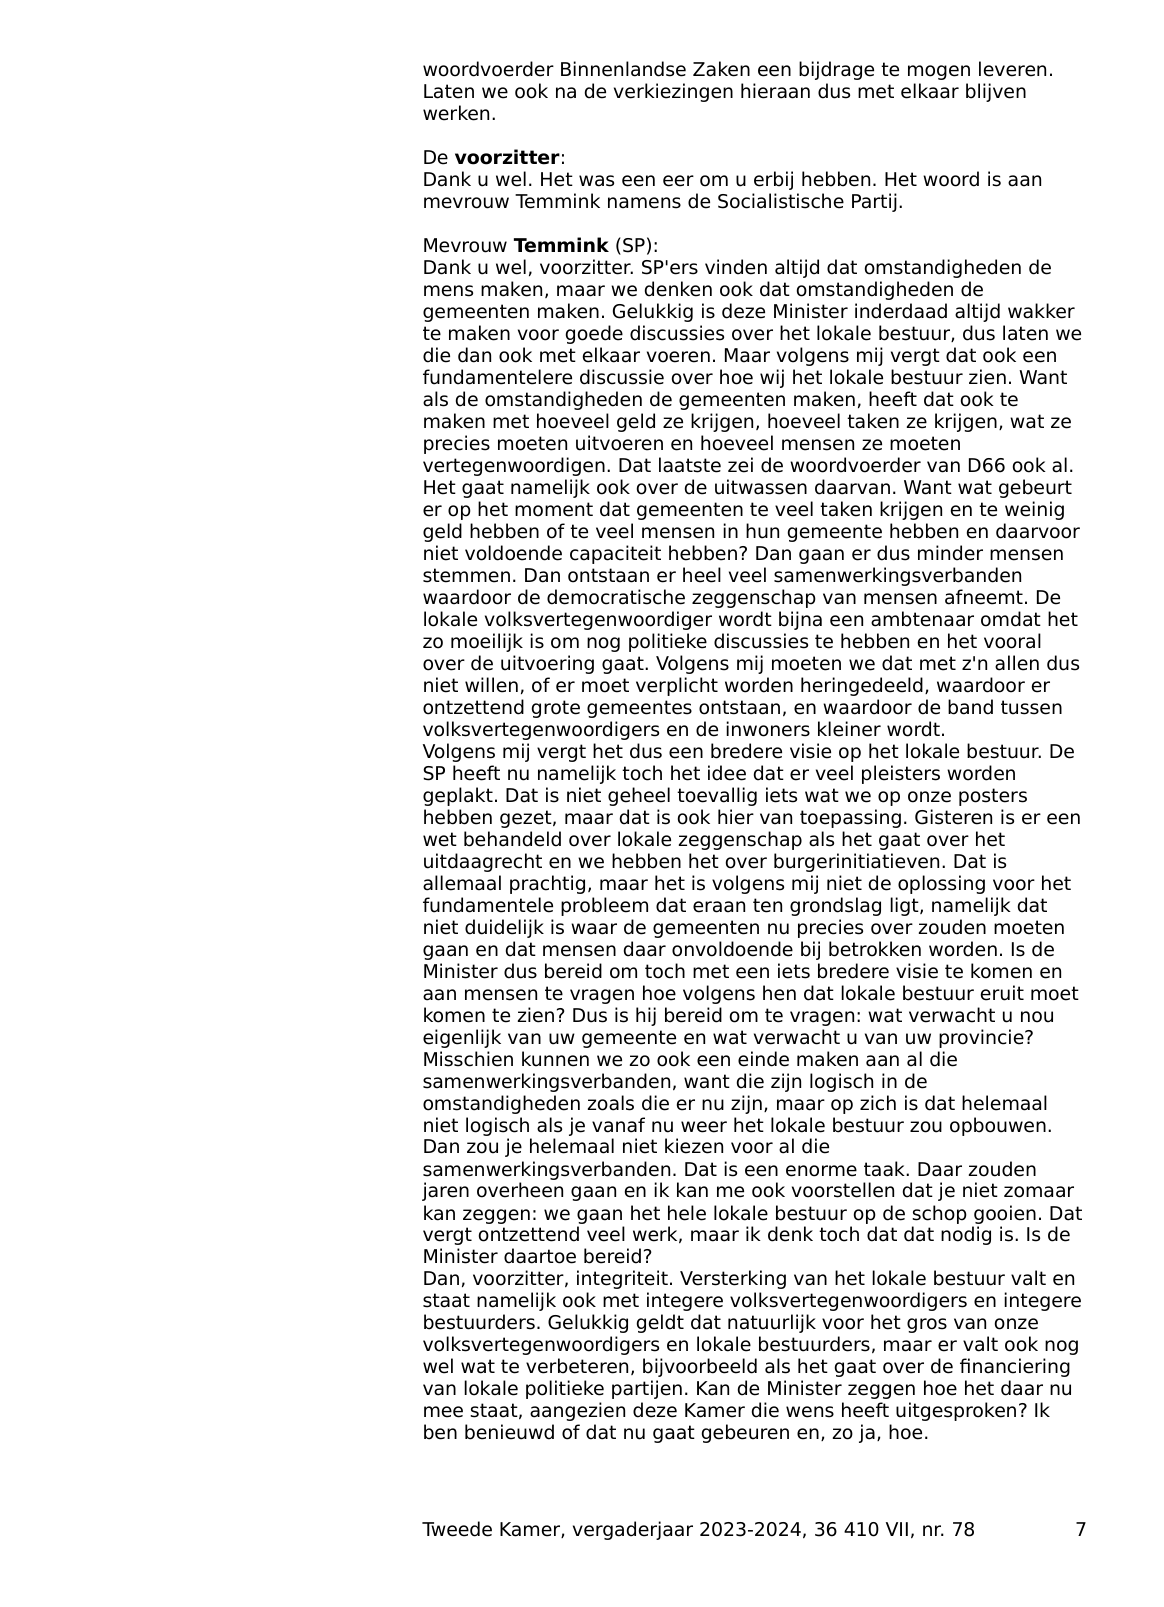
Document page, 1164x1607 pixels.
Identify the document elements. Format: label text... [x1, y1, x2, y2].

text Dank u wel. Het was een eer om u erbij hebben. Het woord is aan mevrouw Temmink namens de Socialistische Partij. [422, 169, 1087, 213]
text Volgens mij vergt het dus een bredere visie op het lokale bestuur. De SP heeft nu namelijk toch het idee dat er veel pleisters worden geplakt. Dat is niet geheel toevallig iets wat we op onze posters hebben gezet, maar dat is ook hier van toepassing. Gisteren is er een wet behandeld over lokale zeggenschap als het gaat over het uitdaagrecht en we hebben het over burgerinitiatieven. Dat is allemaal prachtig, maar het is volgens mij niet de oplossing voor het fundamentele probleem dat eraan ten grondslag ligt, namelijk dat niet duidelijk is waar de gemeenten nu precies over zouden moeten gaan en dat mensen daar onvoldoende bij betrokken worden. Is de Minister dus bereid om toch met een iets bredere visie te komen en aan mensen te vragen hoe volgens hen dat lokale bestuur eruit moet komen te zien? Dus is hij bereid om te vragen: wat verwacht u nou eigenlijk van uw gemeente en wat verwacht u van uw provincie? [422, 741, 1087, 1048]
text woordvoerder Binnenlandse Zaken een bijdrage te mogen leveren. Laten we ook na de verkiezingen hieraan dus met elkaar blijven werken. [422, 59, 1087, 125]
text Mevrouw Temmink (SP): [422, 235, 1087, 257]
text De voorzitter: [422, 147, 1087, 169]
text Misschien kunnen we zo ook een einde maken aan al die samenwerkingsverbanden, want die zijn logisch in de omstandigheden zoals die er nu zijn, maar op zich is dat helemaal niet logisch als je vanaf nu weer het lokale bestuur zou opbouwen. Dan zou je helemaal niet kiezen voor al die samenwerkingsverbanden. Dat is een enorme taak. Daar zouden jaren overheen gaan en ik kan me ook voorstellen dat je niet zomaar kan zeggen: we gaan het hele lokale bestuur op de schop gooien. Dat vergt ontzettend veel werk, maar ik denk toch dat dat nodig is. Is de Minister daartoe bereid? [422, 1048, 1087, 1268]
text Dank u wel, voorzitter. SP'ers vinden altijd dat omstandigheden de mens maken, maar we denken ook dat omstandigheden de gemeenten maken. Gelukkig is deze Minister inderdaad altijd wakker te maken voor goede discussies over het lokale bestuur, dus laten we die dan ook met elkaar voeren. Maar volgens mij vergt dat ook een fundamentelere discussie over hoe wij het lokale bestuur zien. Want als de omstandigheden de gemeenten maken, heeft dat ook te maken met hoeveel geld ze krijgen, hoeveel taken ze krijgen, wat ze precies moeten uitvoeren en hoeveel mensen ze moeten vertegenwoordigen. Dat laatste zei de woordvoerder van D66 ook al. Het gaat namelijk ook over de uitwassen daarvan. Want wat gebeurt er op het moment dat gemeenten te veel taken krijgen en te weinig geld hebben of te veel mensen in hun gemeente hebben en daarvoor niet voldoende capaciteit hebben? Dan gaan er dus minder mensen stemmen. Dan ontstaan er heel veel samenwerkingsverbanden waardoor de democratische zeggenschap van mensen afneemt. De lokale volksvertegenwoordiger wordt bijna een ambtenaar omdat het zo moeilijk is om nog politieke discussies te hebben en het vooral over de uitvoering gaat. Volgens mij moeten we dat met z'n allen dus niet willen, of er moet verplicht worden heringedeeld, waardoor er ontzettend grote gemeentes ontstaan, en waardoor de band tussen volksvertegenwoordigers en de inwoners kleiner wordt. [422, 257, 1087, 741]
text Dan, voorzitter, integriteit. Versterking van het lokale bestuur valt en staat namelijk ook met integere volksvertegenwoordigers en integere bestuurders. Gelukkig geldt dat natuurlijk voor het gros van onze volksvertegenwoordigers en lokale bestuurders, maar er valt ook nog wel wat te verbeteren, bijvoorbeeld als het gaat over de financiering van lokale politieke partijen. Kan de Minister zeggen hoe het daar nu mee staat, aangezien deze Kamer die wens heeft uitgesproken? Ik ben benieuwd of dat nu gaat gebeuren en, zo ja, hoe. [422, 1268, 1087, 1444]
